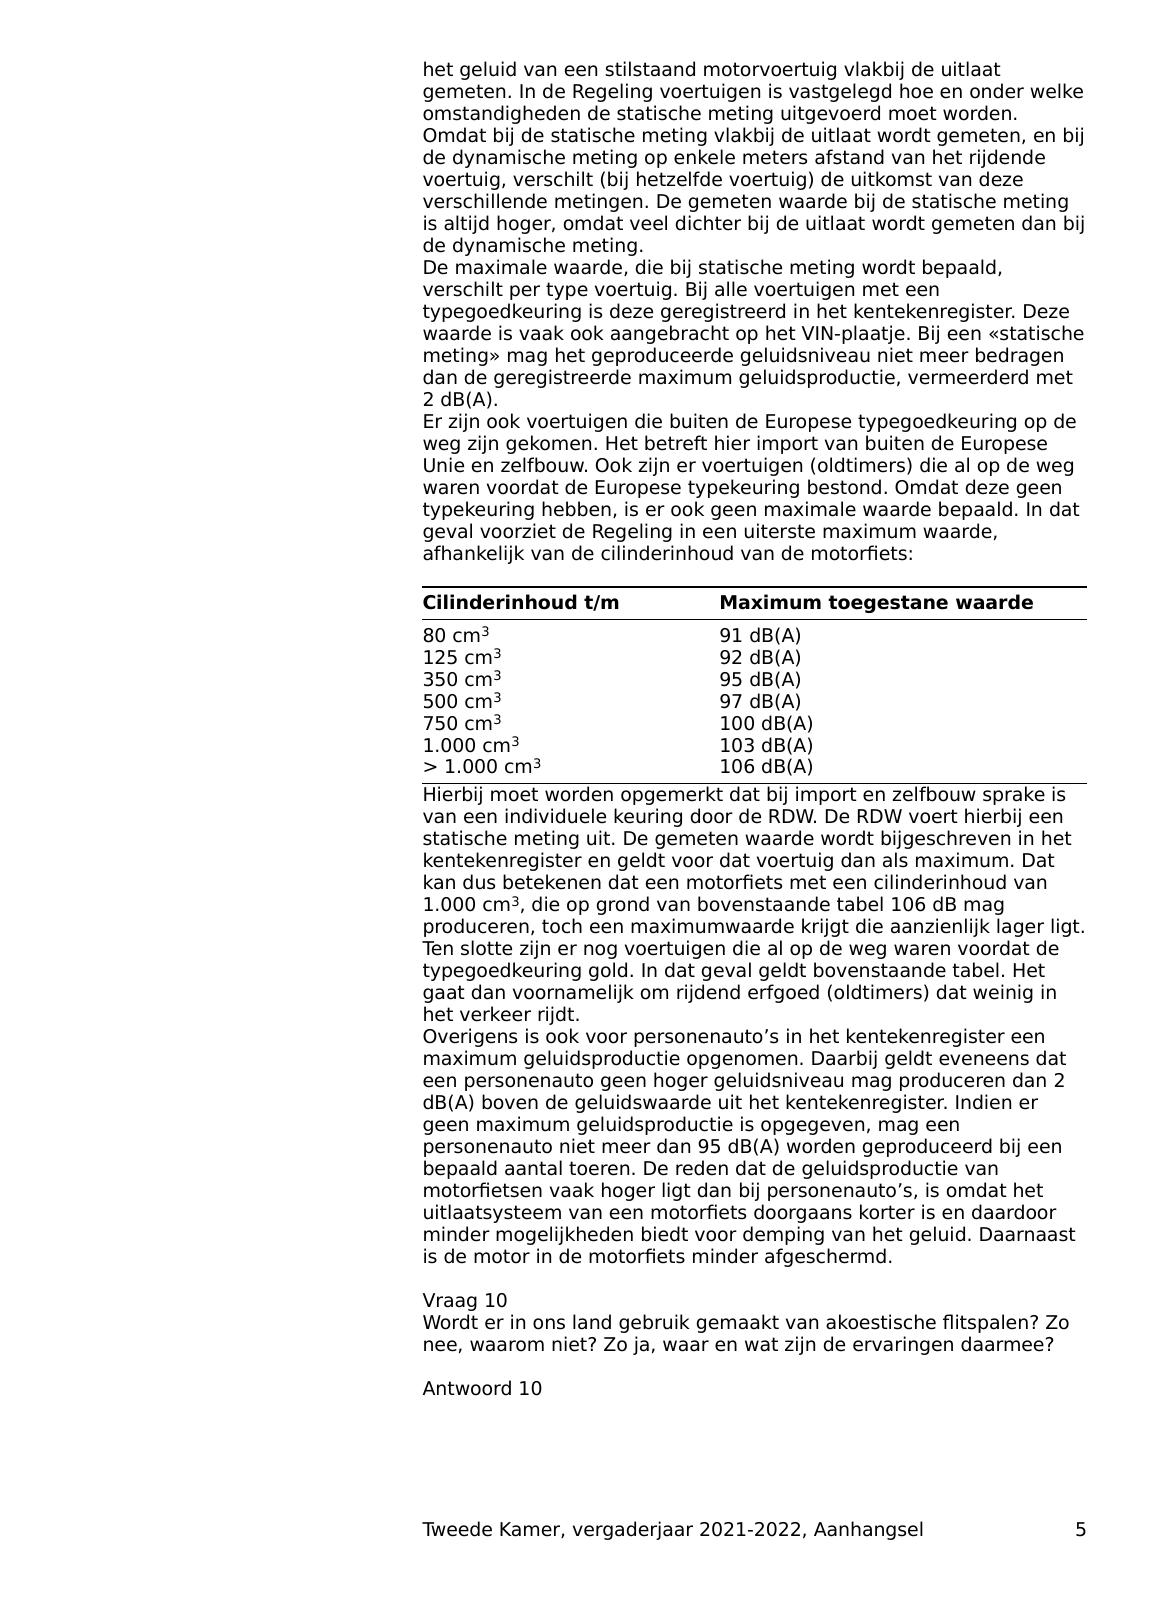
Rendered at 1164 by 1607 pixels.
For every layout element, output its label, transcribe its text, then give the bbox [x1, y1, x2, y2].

text De maximale waarde, die bij statische meting wordt bepaald, verschilt per type voertuig. Bij alle voertuigen met een typegoedkeuring is deze geregistreerd in het kentekenregister. Deze waarde is vaak ook aangebracht op het VIN-plaatje. Bij een «statische meting» mag het geproduceerde geluidsniveau niet meer bedragen dan de geregistreerde maximum geluidsproductie, vermeerderd met 2 dB(A). [422, 257, 1087, 411]
table_cell 91 dB(A) [713, 620, 1087, 647]
table_cell > 1.000 cm3 [422, 756, 713, 783]
table_cell 500 cm3 [422, 691, 713, 712]
text Er zijn ook voertuigen die buiten de Europese typegoedkeuring op de weg zijn gekomen. Het betreft hier import van buiten de Europese Unie en zelfbouw. Ook zijn er voertuigen (oldtimers) die al op de weg waren voordat de Europese typekeuring bestond. Omdat deze geen typekeuring hebben, is er ook geen maximale waarde bepaald. In dat geval voorziet de Regeling in een uiterste maximum waarde, afhankelijk van de cilinderinhoud van de motorfiets: [422, 411, 1087, 564]
table_cell 750 cm3 [422, 713, 713, 734]
table_cell 350 cm3 [422, 669, 713, 691]
text Hierbij moet worden opgemerkt dat bij import en zelfbouw sprake is van een individuele keuring door de RDW. De RDW voert hierbij een statische meting uit. De gemeten waarde wordt bijgeschreven in het kentekenregister en geldt voor dat voertuig dan als maximum. Dat kan dus betekenen dat een motorfiets met een cilinderinhoud van 1.000 cm3, die op grond van bovenstaande tabel 106 dB mag produceren, toch een maximumwaarde krijgt die aanzienlijk lager ligt. Ten slotte zijn er nog voertuigen die al op de weg waren voordat de typegoedkeuring gold. In dat geval geldt bovenstaande tabel. Het gaat dan voornamelijk om rijdend erfgoed (oldtimers) dat weinig in het verkeer rijdt. [422, 784, 1087, 1026]
table_cell 100 dB(A) [713, 713, 1087, 734]
table_cell 1.000 cm3 [422, 735, 713, 756]
table_cell 125 cm3 [422, 647, 713, 668]
table_cell 97 dB(A) [713, 691, 1087, 712]
table_cell 95 dB(A) [713, 669, 1087, 691]
text Overigens is ook voor personenauto’s in het kentekenregister een maximum geluidsproductie opgenomen. Daarbij geldt eveneens dat een personenauto geen hoger geluidsniveau mag produceren dan 2 dB(A) boven de geluidswaarde uit het kentekenregister. Indien er geen maximum geluidsproductie is opgegeven, mag een personenauto niet meer dan 95 dB(A) worden geproduceerd bij een bepaald aantal toeren. De reden dat de geluidsproductie van motorfietsen vaak hoger ligt dan bij personenauto’s, is omdat het uitlaatsysteem van een motorfiets doorgaans korter is en daardoor minder mogelijkheden biedt voor demping van het geluid. Daarnaast is de motor in de motorfiets minder afgeschermd. [422, 1026, 1087, 1268]
table_header Cilinderinhoud t/m [422, 588, 713, 619]
text het geluid van een stilstaand motorvoertuig vlakbij de uitlaat gemeten. In de Regeling voertuigen is vastgelegd hoe en onder welke omstandigheden de statische meting uitgevoerd moet worden. Omdat bij de statische meting vlakbij de uitlaat wordt gemeten, en bij de dynamische meting op enkele meters afstand van het rijdende voertuig, verschilt (bij hetzelfde voertuig) de uitkomst van deze verschillende metingen. De gemeten waarde bij de statische meting is altijd hoger, omdat veel dichter bij de uitlaat wordt gemeten dan bij de dynamische meting. [422, 59, 1087, 257]
text Vraag 10 [422, 1290, 1087, 1312]
table_cell 80 cm3 [422, 620, 713, 647]
table_cell 92 dB(A) [713, 647, 1087, 668]
table_cell 103 dB(A) [713, 735, 1087, 756]
text Wordt er in ons land gebruik gemaakt van akoestische flitspalen? Zo nee, waarom niet? Zo ja, waar en wat zijn de ervaringen daarmee? [422, 1312, 1087, 1356]
table_header Maximum toegestane waarde [713, 588, 1087, 619]
text Antwoord 10 [422, 1378, 1087, 1400]
table_cell 106 dB(A) [713, 756, 1087, 783]
